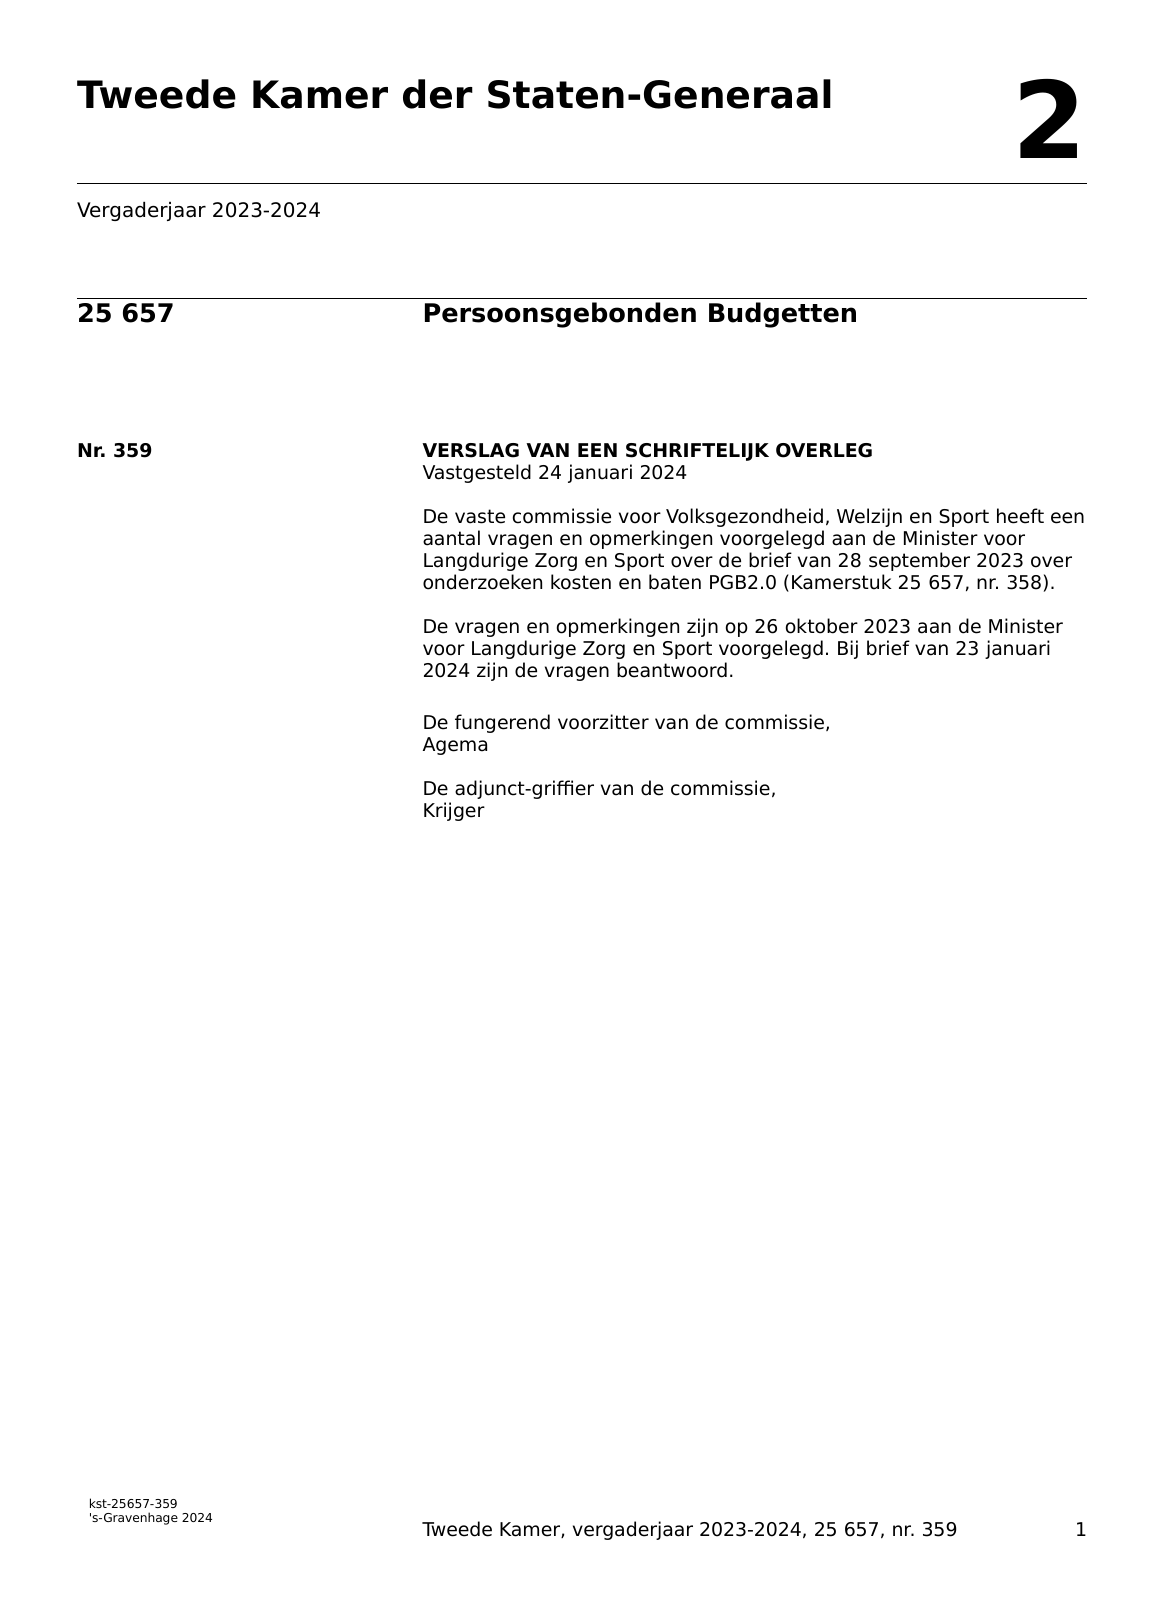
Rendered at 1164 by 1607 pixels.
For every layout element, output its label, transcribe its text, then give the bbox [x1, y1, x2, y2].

text De vaste commissie voor Volksgezondheid, Welzijn en Sport heeft een aantal vragen en opmerkingen voorgelegd aan de Minister voor Langdurige Zorg en Sport over de brief van 28 september 2023 over onderzoeken kosten en baten PGB2.0 (Kamerstuk 25 657, nr. 358). [422, 506, 1087, 594]
table_cell Vergaderjaar 2023-2024 [77, 184, 1087, 298]
text kst-25657-359 [88, 1497, 323, 1511]
subtitle Nr. 359 VERSLAG VAN EEN SCHRIFTELIJK OVERLEG [77, 440, 1087, 462]
table_header Tweede Kamer der Staten-Generaal [77, 59, 886, 183]
text De vragen en opmerkingen zijn op 26 oktober 2023 aan de Minister voor Langdurige Zorg en Sport voorgelegd. Bij brief van 23 januari 2024 zijn de vragen beantwoord. [422, 616, 1087, 682]
text Vastgesteld 24 januari 2024 [422, 462, 1087, 484]
table_header 2 [886, 59, 1087, 183]
subtitle 25 657 Persoonsgebonden Budgetten [77, 299, 1087, 329]
text De fungerend voorzitter van de commissie, Agema [422, 712, 1087, 756]
text De adjunct-griffier van de commissie, Krijger [422, 778, 1087, 822]
text 's-Gravenhage 2024 [88, 1511, 323, 1525]
